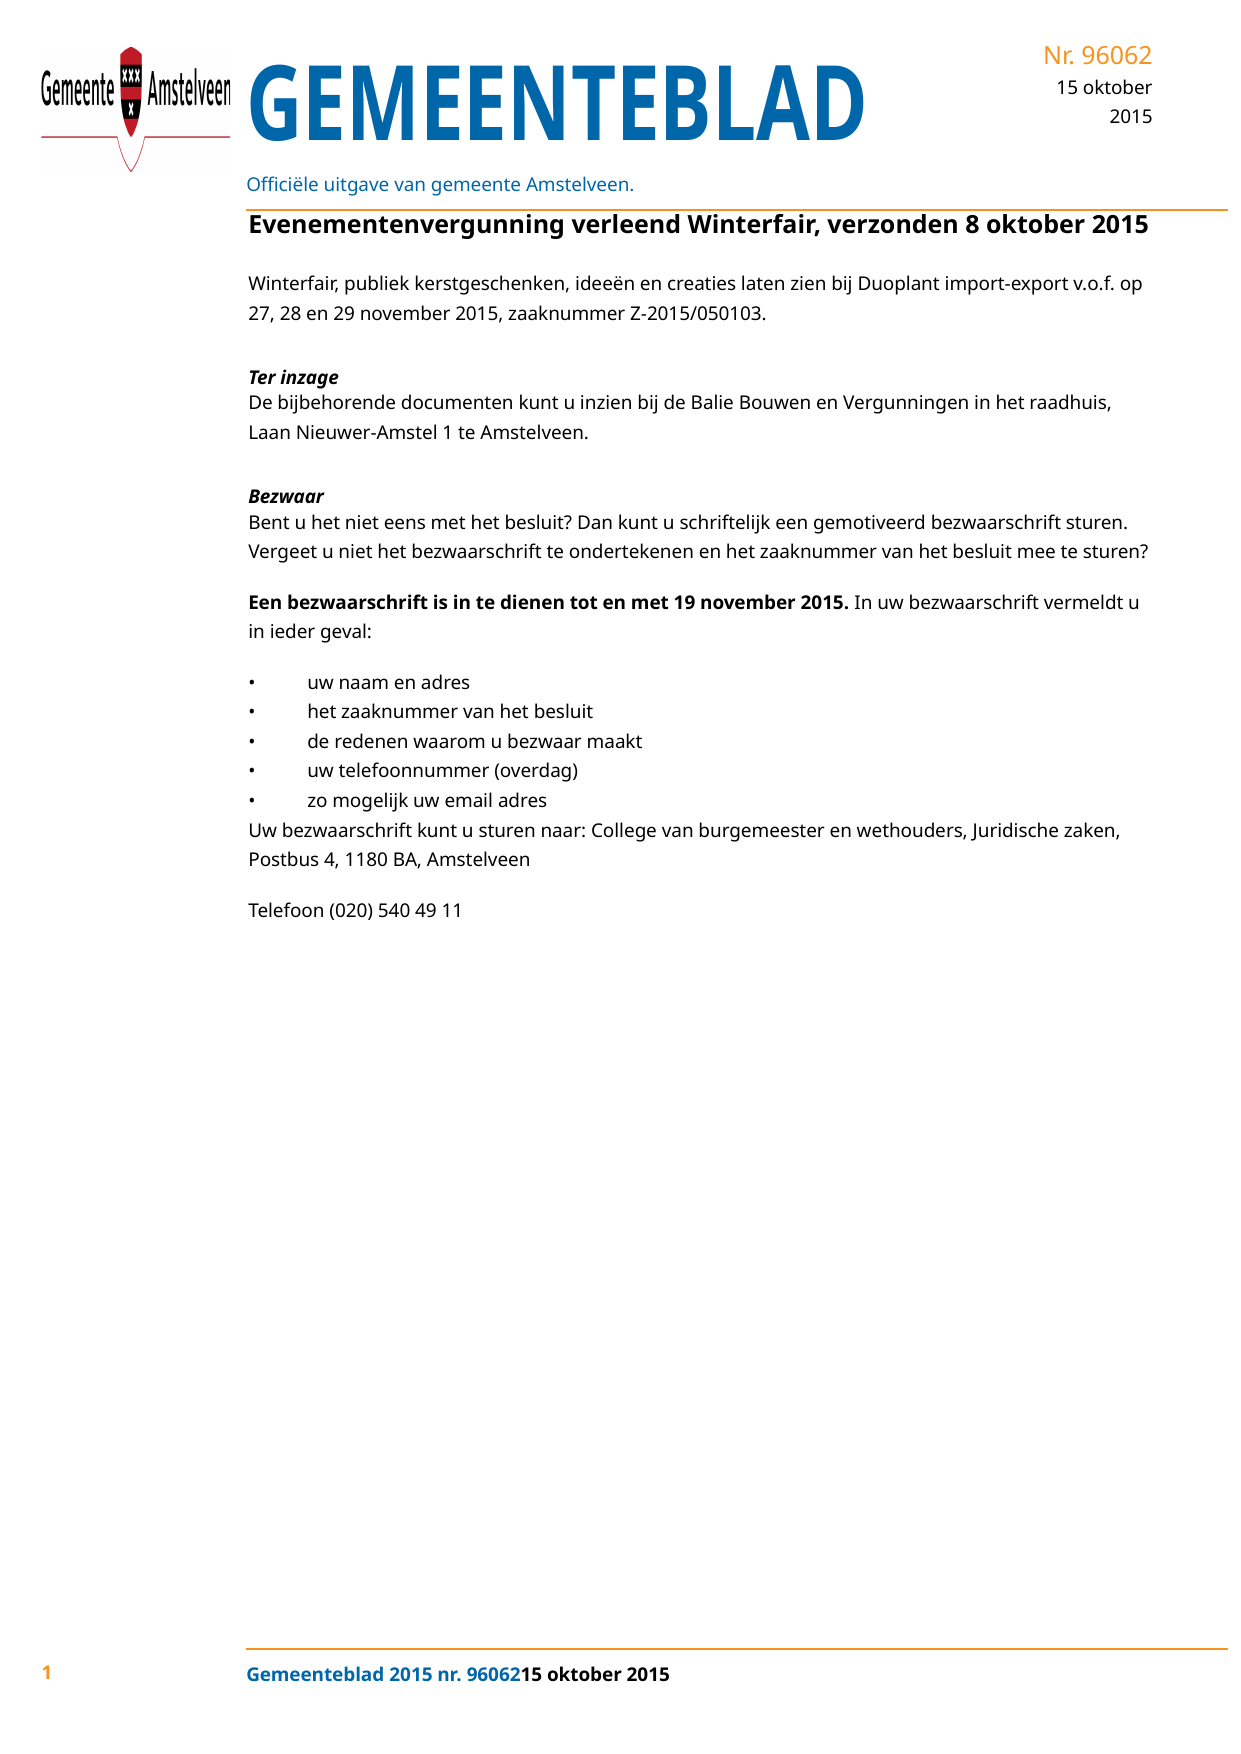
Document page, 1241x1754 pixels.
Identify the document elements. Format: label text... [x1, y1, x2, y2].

text Winterfair, publiek kerstgeschenken, ideeën en creaties laten zien bij Duoplant import-export v.o.f. op 27, 28 en 29 november 2015, zaaknummer Z-2015/050103. [248, 270, 1152, 326]
text De bijbehorende documenten kunt u inzien bij de Balie Bouwen en Vergunningen in het raadhuis, Laan Nieuwer-Amstel 1 te Amstelveen. [248, 389, 1152, 445]
text Ter inzage [248, 364, 1152, 389]
text Bent u het niet eens met het besluit? Dan kunt u schriftelijk een gemotiveerd bezwaarschrift sturen. Vergeet u niet het bezwaarschrift te ondertekenen en het zaaknummer van het besluit mee te sturen? [248, 509, 1152, 564]
text Een bezwaarschrift is in te dienen tot en met 19 november 2015. In uw bezwaarschrift vermeldt u in ieder geval: [248, 589, 1152, 644]
text Evenementenvergunning verleend Winterfair, verzonden 8 oktober 2015 [248, 211, 1152, 241]
list de redenen waarom u bezwaar maakt [248, 728, 1152, 754]
list uw telefoonnummer (overdag) [248, 758, 1152, 783]
list het zaaknummer van het besluit [248, 698, 1152, 724]
text Bezwaar [248, 483, 1152, 509]
picture [41, 47, 231, 172]
list uw naam en adres [248, 669, 1152, 694]
text Telefoon (020) 540 49 11 [248, 897, 1152, 922]
list zo mogelijk uw email adres [248, 787, 1152, 813]
text Uw bezwaarschrift kunt u sturen naar: College van burgemeester en wethouders, Juridische zaken, Postbus 4, 1180 BA, Amstelveen [248, 817, 1152, 872]
